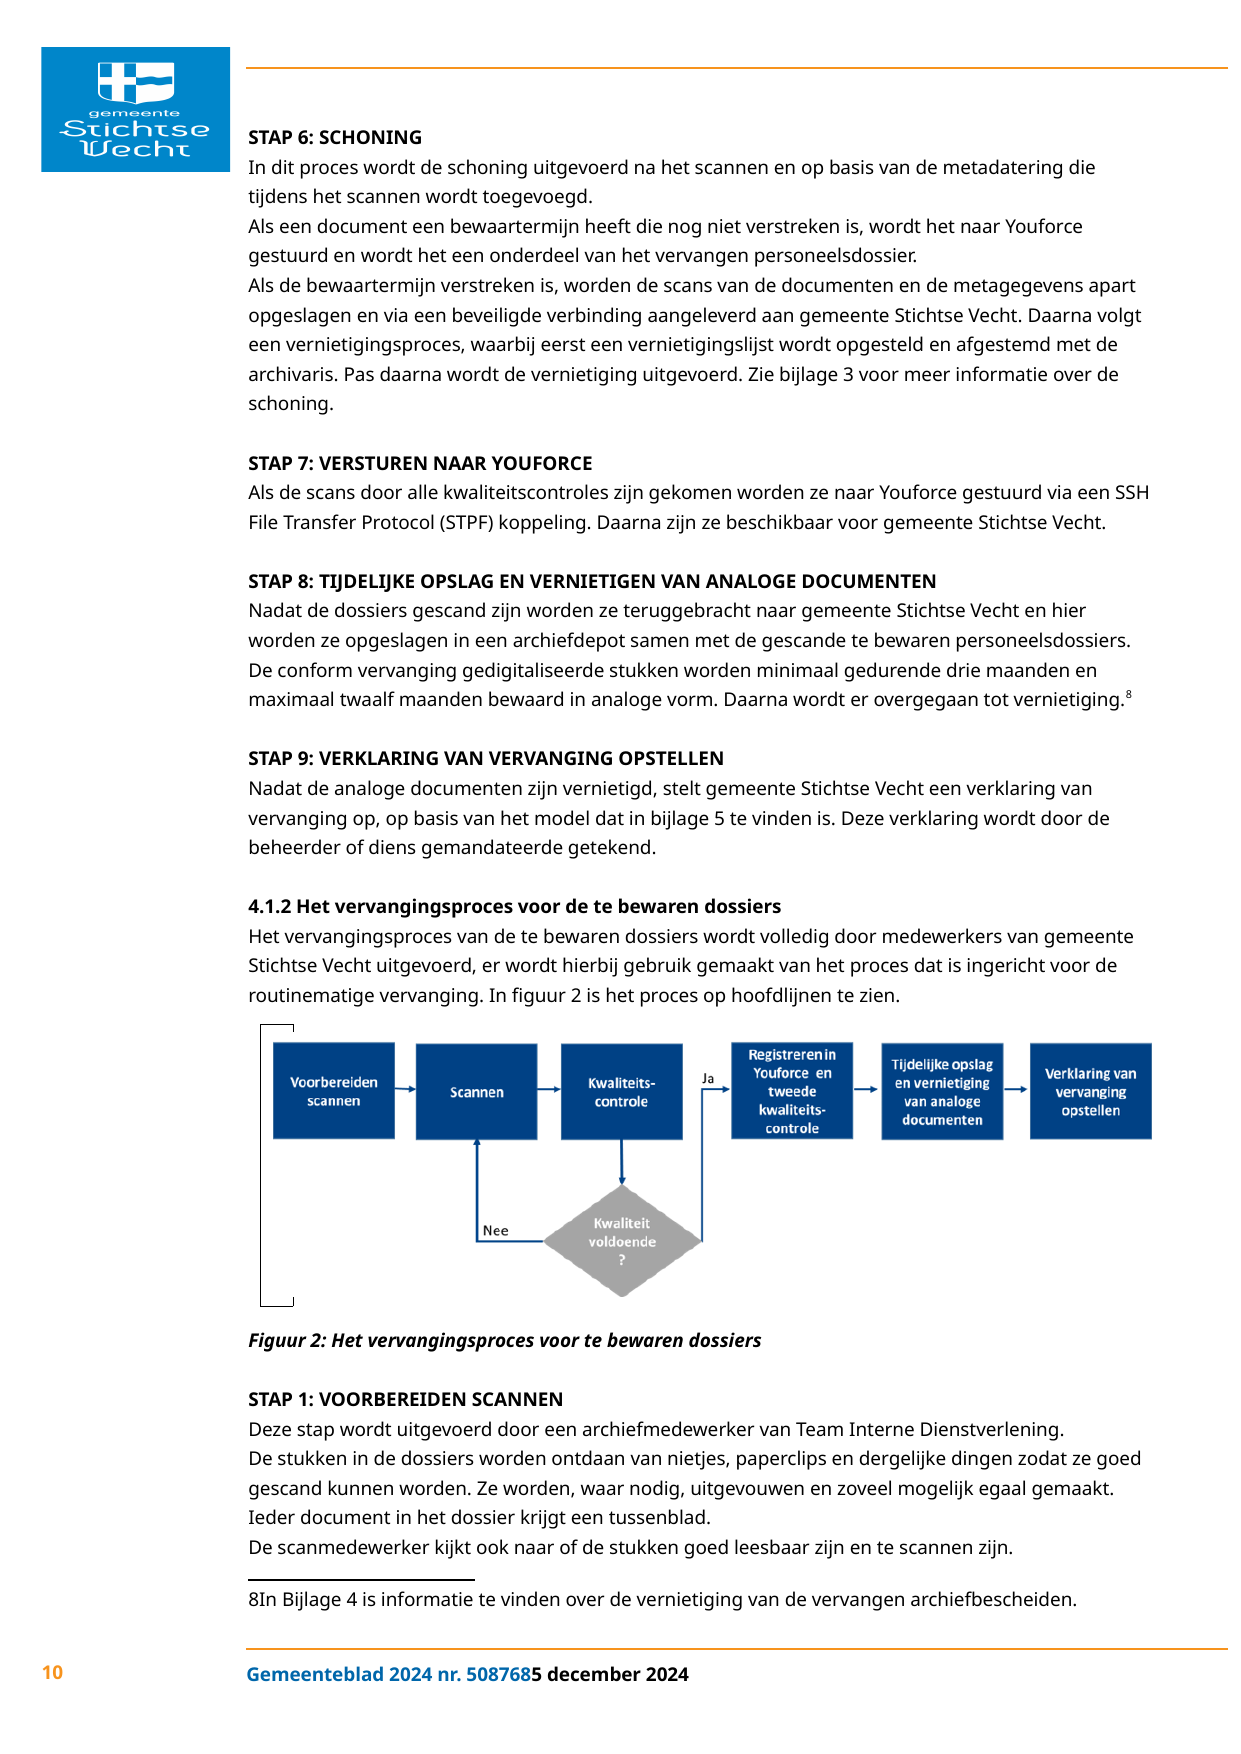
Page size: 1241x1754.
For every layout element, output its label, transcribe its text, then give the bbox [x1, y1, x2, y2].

text STAP 9: VERKLARING VAN VERVANGING OPSTELLEN [248, 746, 1152, 771]
text Figuur 2: Het vervangingsproces voor te bewaren dossiers [248, 1327, 1152, 1353]
text Nadat de dossiers gescand zijn worden ze teruggebracht naar gemeente Stichtse Vecht en hier worden ze opgeslagen in een archiefdepot samen met de gescande te bewaren personeelsdossiers. De conform vervanging gedigitaliseerde stukken worden minimaal gedurende drie maanden en maximaal twaalf maanden bewaard in analoge vorm. Daarna wordt er overgegaan tot vernietiging. [248, 598, 1152, 712]
picture [137, 63, 174, 103]
text 4.1.2 Het vervangingsproces voor de te bewaren dossiers [248, 893, 1152, 919]
text Als de bewaartermijn verstreken is, worden de scans van de documenten en de metagegevens apart opgeslagen en via een beveiligde verbinding aangeleverd aan gemeente Stichtse Vecht. Daarna volgt een vernietigingsproces, waarbij eerst een vernietigingslijst wordt opgesteld en afgestemd met de archivaris. Pas daarna wordt de vernietiging uitgevoerd. Zie bijlage 3 voor meer informatie over de schoning. [248, 272, 1152, 416]
text In Bijlage 4 is informatie te vinden over de vernietiging van de vervangen archiefbescheiden. [248, 1586, 1152, 1612]
text De scanmedewerker kijkt ook naar of de stukken goed leesbaar zijn en te scannen zijn. [248, 1534, 1152, 1560]
text Het vervangingsproces van de te bewaren dossiers wordt volledig door medewerkers van gemeente Stichtse Vecht uitgevoerd, er wordt hierbij gebruik gemaakt van het proces dat is ingericht voor de routinematige vervanging. In figuur 2 is het proces op hoofdlijnen te zien. [248, 923, 1152, 1008]
text Nadat de analoge documenten zijn vernietigd, stelt gemeente Stichtse Vecht een verklaring van vervanging op, op basis van het model dat in bijlage 5 te vinden is. Deze verklaring wordt door de beheerder of diens gemandateerde getekend. [248, 775, 1152, 860]
text Als een document een bewaartermijn heeft die nog niet verstreken is, wordt het naar Youforce gestuurd en wordt het een onderdeel van het vervangen personeelsdossier. [248, 213, 1152, 268]
text In dit proces wordt de schoning uitgevoerd na het scannen en op basis van de metadatering die tijdens het scannen wordt toegevoegd. [248, 154, 1152, 209]
text STAP 7: VERSTUREN NAAR YOUFORCE [248, 450, 1152, 476]
picture [268, 1032, 1155, 1297]
text STAP 1: VOORBEREIDEN SCANNEN [248, 1386, 1152, 1412]
picture [99, 63, 135, 101]
text Als de scans door alle kwaliteitscontroles zijn gekomen worden ze naar Youforce gestuurd via een SSH File Transfer Protocol (STPF) koppeling. Daarna zijn ze beschikbaar voor gemeente Stichtse Vecht. [248, 479, 1152, 535]
text De stukken in de dossiers worden ontdaan van nietjes, paperclips en dergelijke dingen zodat ze goed gescand kunnen worden. Ze worden, waar nodig, uitgevouwen en zoveel mogelijk egaal gemaakt. Ieder document in het dossier krijgt een tussenblad. [248, 1445, 1152, 1530]
text STAP 8: TIJDELIJKE OPSLAG EN VERNIETIGEN VAN ANALOGE DOCUMENTEN [248, 568, 1152, 594]
text STAP 6: SCHONING [248, 124, 1152, 150]
text Deze stap wordt uitgevoerd door een archiefmedewerker van Team Interne Dienstverlening. [248, 1416, 1152, 1441]
